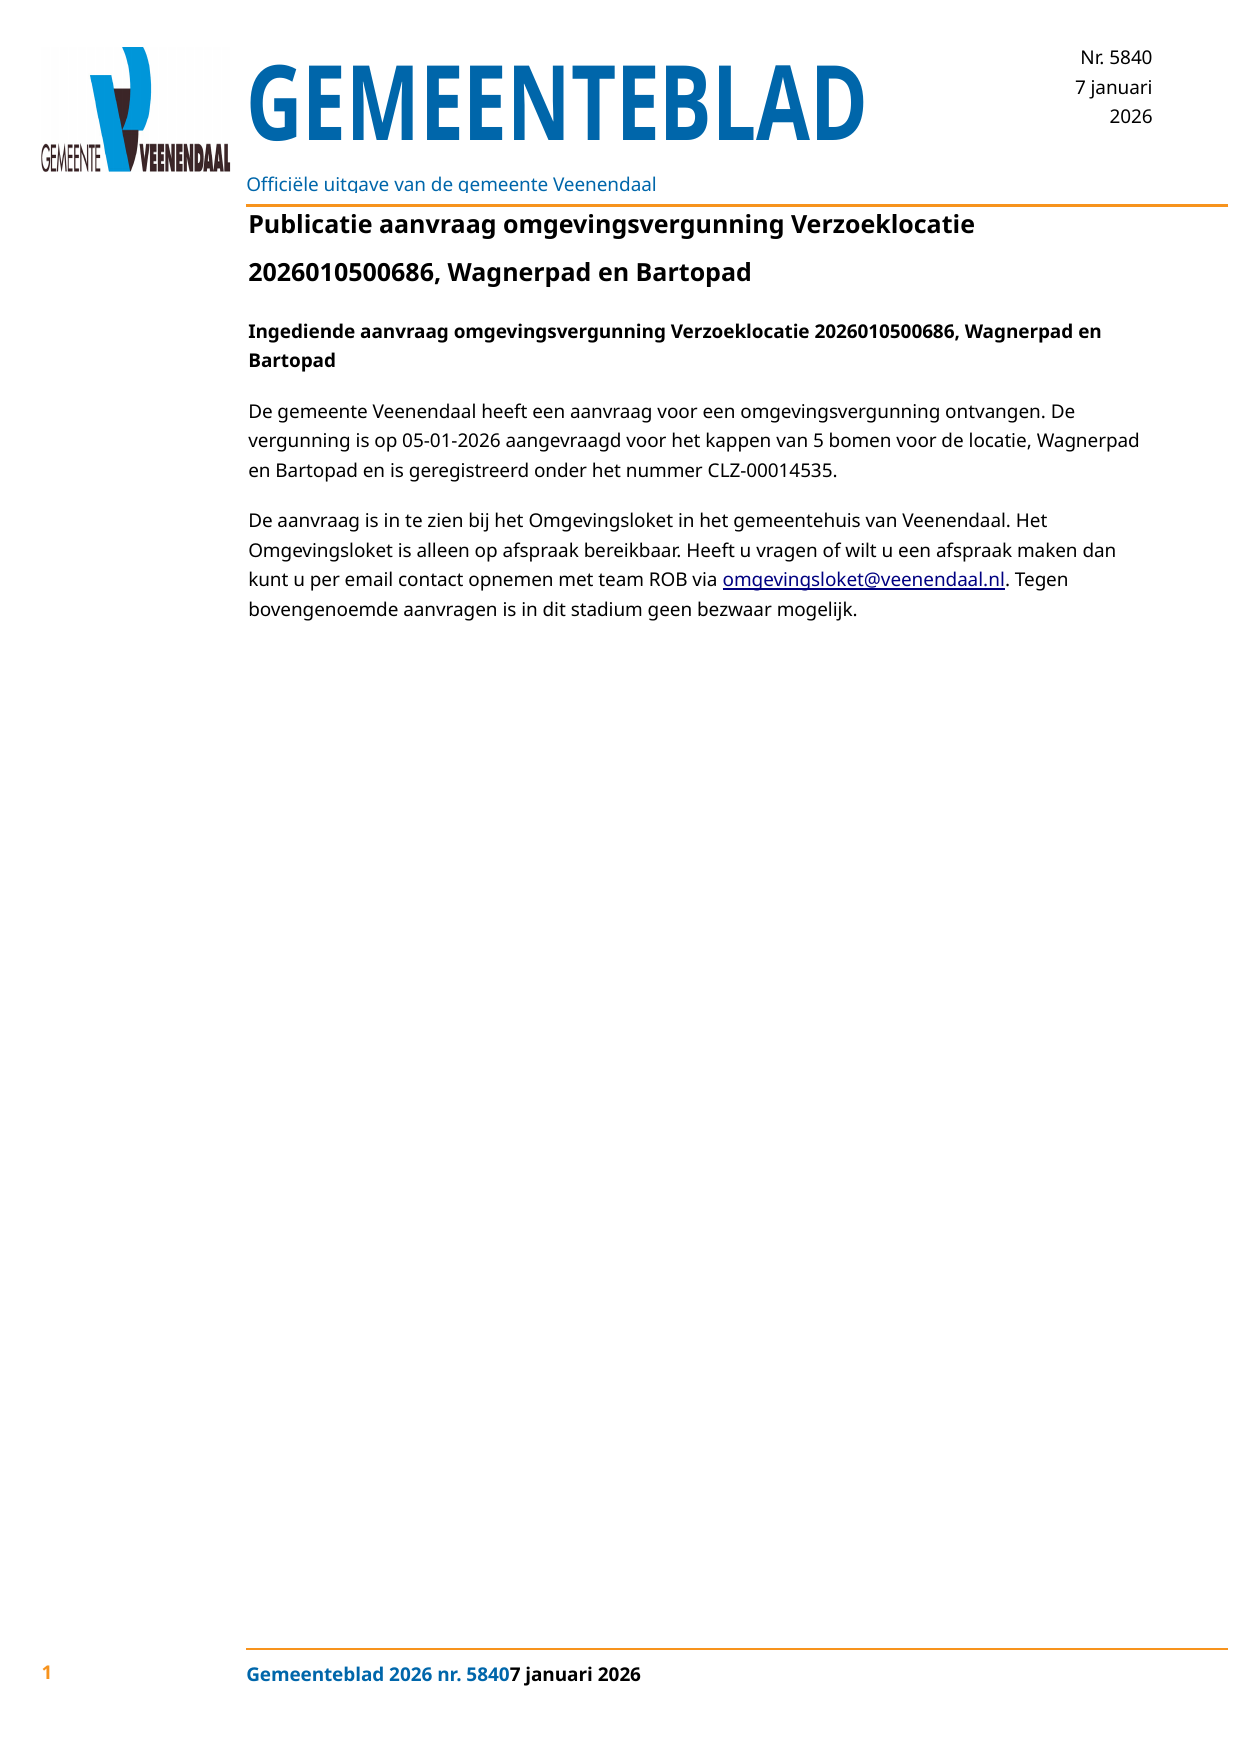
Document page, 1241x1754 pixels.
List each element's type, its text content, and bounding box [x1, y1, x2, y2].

text Publicatie aanvraag omgevingsvergunning Verzoeklocatie 2026010500686, Wagnerpad en Bartopad [248, 207, 1152, 288]
text Ingediende aanvraag omgevingsvergunning Verzoeklocatie 2026010500686, Wagnerpad en Bartopad [248, 318, 1152, 373]
text De aanvraag is in te zien bij het Omgevingsloket in het gemeentehuis van Veenendaal. Het Omgevingsloket is alleen op afspraak bereikbaar. Heeft u vragen of wilt u een afspraak maken dan kunt u per email contact opnemen met team ROB via omgevingsloket@veenendaal.nl. Tegen bovengenoemde aanvragen is in dit stadium geen bezwaar mogelijk. [248, 507, 1152, 622]
picture [123, 47, 231, 172]
text De gemeente Veenendaal heeft een aanvraag voor een omgevingsvergunning ontvangen. De vergunning is op 05-01-2026 aangevraagd voor het kappen van 5 bomen voor de locatie, Wagnerpad en Bartopad en is geregistreerd onder het nummer CLZ-00014535. [248, 398, 1152, 483]
picture [41, 47, 130, 172]
